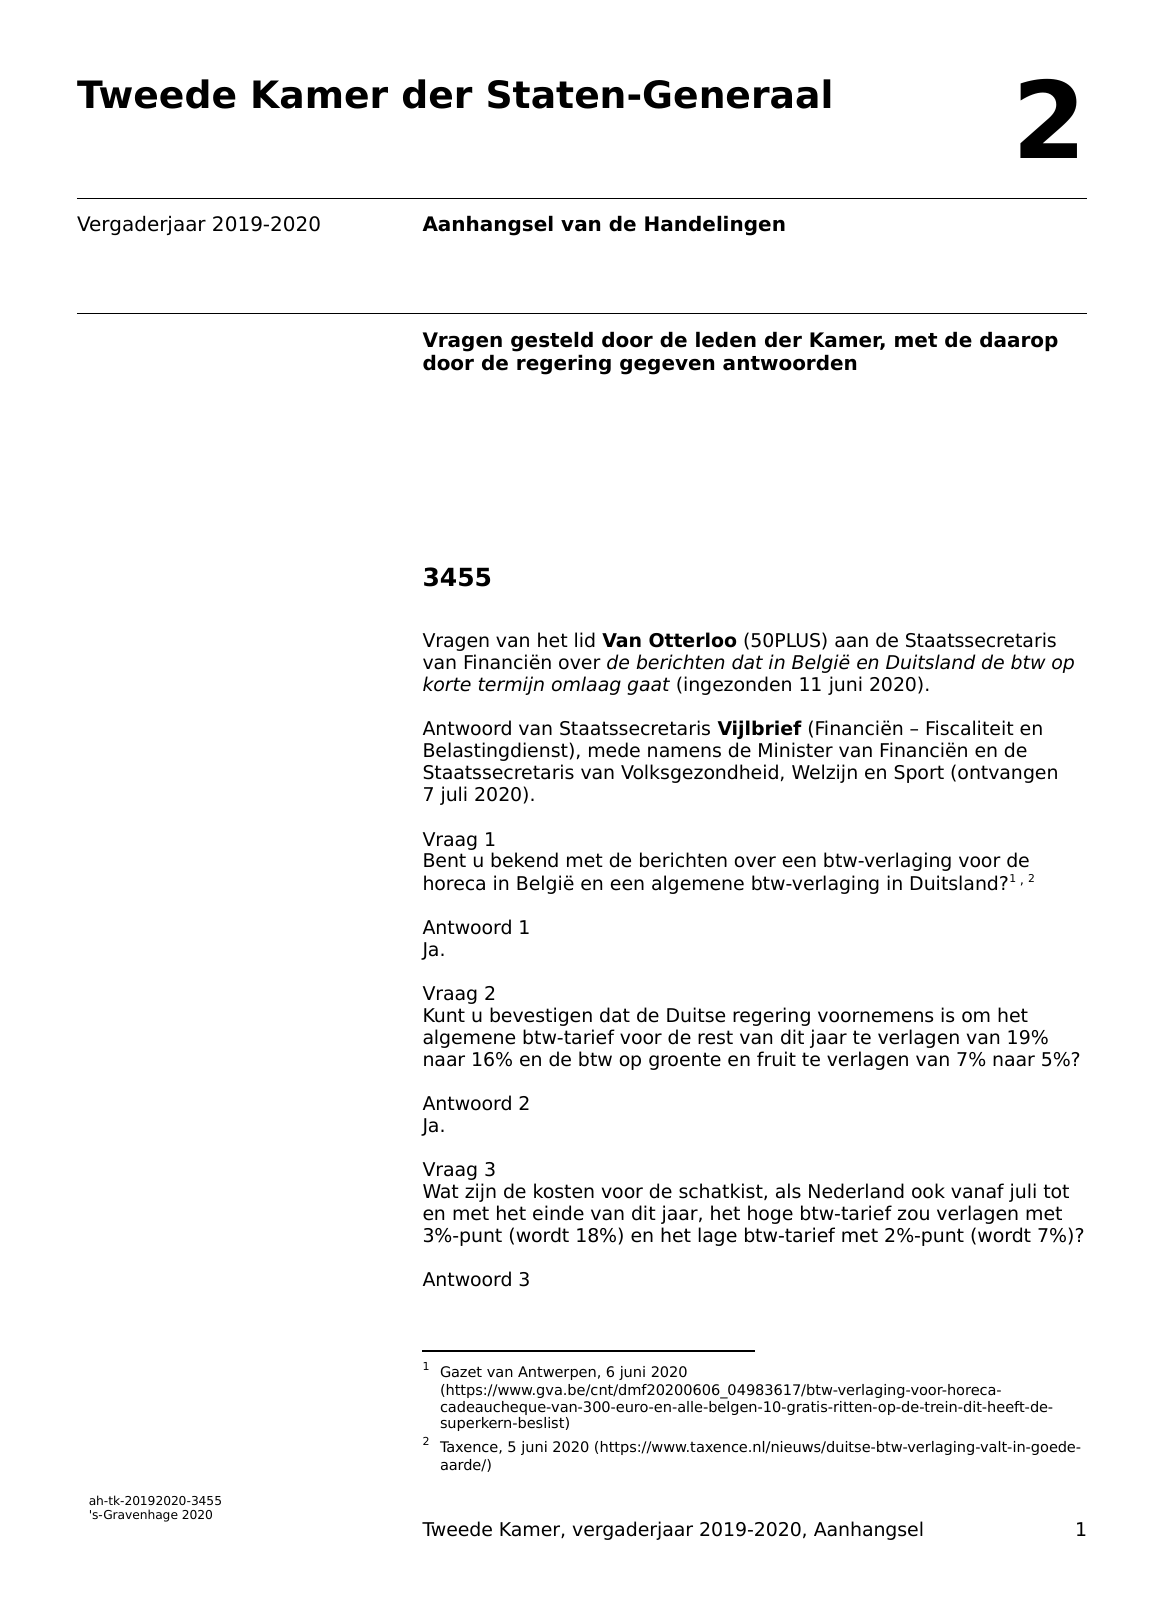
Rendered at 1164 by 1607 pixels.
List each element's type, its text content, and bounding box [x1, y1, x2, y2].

text Gazet van Antwerpen, 6 juni 2020 (https://www.gva.be/cnt/dmf20200606_04983617/btw-verlaging-voor-horeca-cadeaucheque-van-300-euro-en-alle-belgen-10-gratis-ritten-op-de-trein-dit-heeft-de-superkern-beslist) [422, 1360, 1087, 1432]
text Vraag 1 [422, 828, 1087, 850]
text Vraag 2 [422, 983, 1087, 1005]
table_cell Vergaderjaar 2019-2020 [77, 199, 422, 313]
text Antwoord 3 [422, 1269, 1087, 1291]
text Vragen van het lid Van Otterloo (50PLUS) aan de Staatssecretaris van Financiën over de berichten dat in België en Duitsland de btw op korte termijn omlaag gaat (ingezonden 11 juni 2020). [422, 630, 1087, 696]
table_cell [77, 314, 422, 375]
text 3455 [422, 563, 1087, 592]
text 's-Gravenhage 2020 [88, 1508, 323, 1522]
text Antwoord 2 [422, 1093, 1087, 1115]
text Antwoord 1 [422, 917, 1087, 938]
text Kunt u bevestigen dat de Duitse regering voornemens is om het algemene btw-tarief voor de rest van dit jaar te verlagen van 19% naar 16% en de btw op groente en fruit te verlagen van 7% naar 5%? [422, 1005, 1087, 1071]
text ah-tk-20192020-3455 [88, 1494, 323, 1508]
table_header 2 [886, 59, 1087, 198]
text Taxence, 5 juni 2020 (https://www.taxence.nl/nieuws/duitse-btw-verlaging-valt-in-goede-aarde/) [422, 1435, 1087, 1474]
table_cell Aanhangsel van de Handelingen [422, 199, 1087, 313]
table_cell Vragen gesteld door de leden der Kamer, met de daarop door de regering gegeven antwoorden [422, 314, 1087, 375]
text Antwoord van Staatssecretaris Vijlbrief (Financiën – Fiscaliteit en Belastingdienst), mede namens de Minister van Financiën en de Staatssecretaris van Volksgezondheid, Welzijn en Sport (ontvangen 7 juli 2020). [422, 718, 1087, 806]
text Ja. [422, 938, 1087, 961]
text Ja. [422, 1115, 1087, 1137]
text Vraag 3 [422, 1159, 1087, 1181]
text Bent u bekend met de berichten over een btw-verlaging voor de horeca in België en een algemene btw-verlaging in Duitsland?, [422, 850, 1087, 894]
table_header Tweede Kamer der Staten-Generaal [77, 59, 886, 198]
text Wat zijn de kosten voor de schatkist, als Nederland ook vanaf juli tot en met het einde van dit jaar, het hoge btw-tarief zou verlagen met 3%-punt (wordt 18%) en het lage btw-tarief met 2%-punt (wordt 7%)? [422, 1181, 1087, 1247]
